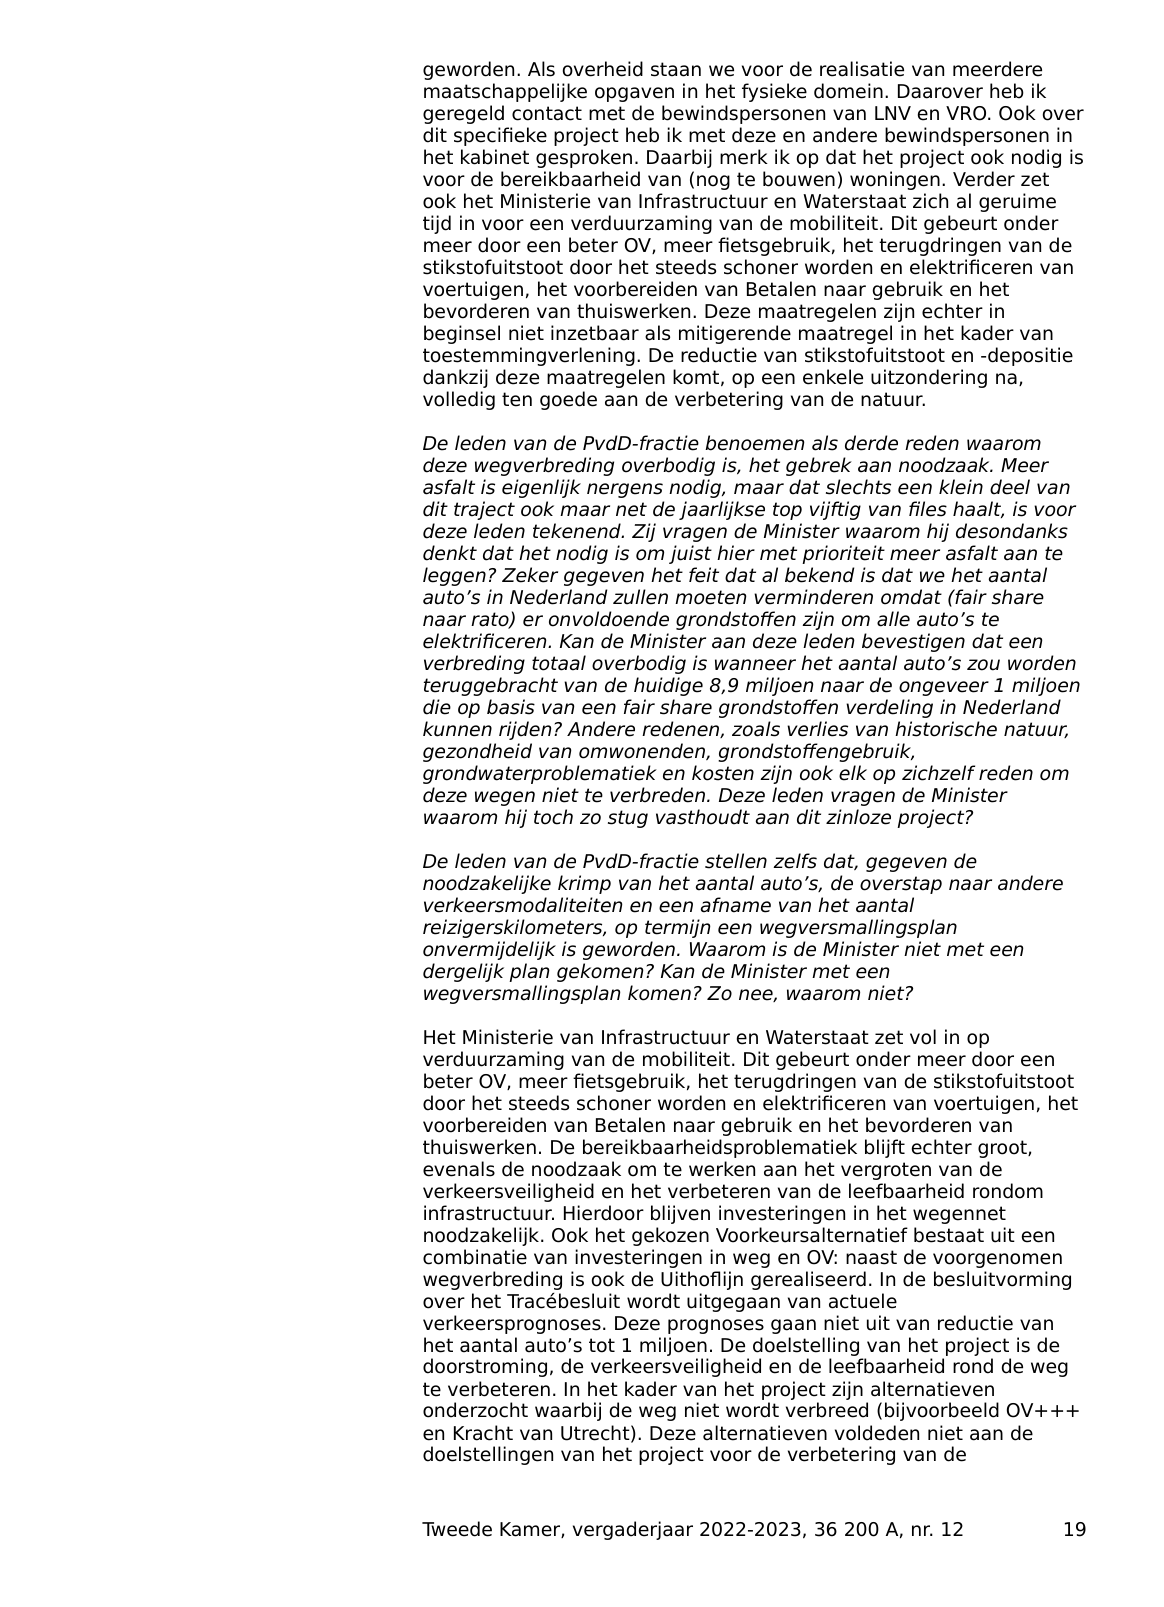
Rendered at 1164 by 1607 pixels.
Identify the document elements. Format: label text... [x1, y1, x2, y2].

text Het Ministerie van Infrastructuur en Waterstaat zet vol in op verduurzaming van de mobiliteit. Dit gebeurt onder meer door een beter OV, meer fietsgebruik, het terugdringen van de stikstofuitstoot door het steeds schoner worden en elektrificeren van voertuigen, het voorbereiden van Betalen naar gebruik en het bevorderen van thuiswerken. De bereikbaarheidsproblematiek blijft echter groot, evenals de noodzaak om te werken aan het vergroten van de verkeersveiligheid en het verbeteren van de leefbaarheid rondom infrastructuur. Hierdoor blijven investeringen in het wegennet noodzakelijk. Ook het gekozen Voorkeursalternatief bestaat uit een combinatie van investeringen in weg en OV: naast de voorgenomen wegverbreding is ook de Uithoflijn gerealiseerd. In de besluitvorming over het Tracébesluit wordt uitgegaan van actuele verkeersprognoses. Deze prognoses gaan niet uit van reductie van het aantal auto’s tot 1 miljoen. De doelstelling van het project is de doorstroming, de verkeersveiligheid en de leefbaarheid rond de weg te verbeteren. In het kader van het project zijn alternatieven onderzocht waarbij de weg niet wordt verbreed (bijvoorbeeld OV+++ en Kracht van Utrecht). Deze alternatieven voldeden niet aan de doelstellingen van het project voor de verbetering van de [422, 1027, 1087, 1466]
text De leden van de PvdD-fractie benoemen als derde reden waarom deze wegverbreding overbodig is, het gebrek aan noodzaak. Meer asfalt is eigenlijk nergens nodig, maar dat slechts een klein deel van dit traject ook maar net de jaarlijkse top vijftig van files haalt, is voor deze leden tekenend. Zij vragen de Minister waarom hij desondanks denkt dat het nodig is om juist hier met prioriteit meer asfalt aan te leggen? Zeker gegeven het feit dat al bekend is dat we het aantal auto’s in Nederland zullen moeten verminderen omdat (fair share naar rato) er onvoldoende grondstoffen zijn om alle auto’s te elektrificeren. Kan de Minister aan deze leden bevestigen dat een verbreding totaal overbodig is wanneer het aantal auto’s zou worden teruggebracht van de huidige 8,9 miljoen naar de ongeveer 1 miljoen die op basis van een fair share grondstoffen verdeling in Nederland kunnen rijden? Andere redenen, zoals verlies van historische natuur, gezondheid van omwonenden, grondstoffengebruik, grondwaterproblematiek en kosten zijn ook elk op zichzelf reden om deze wegen niet te verbreden. Deze leden vragen de Minister waarom hij toch zo stug vasthoudt aan dit zinloze project? [422, 433, 1087, 828]
text De leden van de PvdD-fractie stellen zelfs dat, gegeven de noodzakelijke krimp van het aantal auto’s, de overstap naar andere verkeersmodaliteiten en een afname van het aantal reizigerskilometers, op termijn een wegversmallingsplan onvermijdelijk is geworden. Waarom is de Minister niet met een dergelijk plan gekomen? Kan de Minister met een wegversmallingsplan komen? Zo nee, waarom niet? [422, 851, 1087, 1004]
text geworden. Als overheid staan we voor de realisatie van meerdere maatschappelijke opgaven in het fysieke domein. Daarover heb ik geregeld contact met de bewindspersonen van LNV en VRO. Ook over dit specifieke project heb ik met deze en andere bewindspersonen in het kabinet gesproken. Daarbij merk ik op dat het project ook nodig is voor de bereikbaarheid van (nog te bouwen) woningen. Verder zet ook het Ministerie van Infrastructuur en Waterstaat zich al geruime tijd in voor een verduurzaming van de mobiliteit. Dit gebeurt onder meer door een beter OV, meer fietsgebruik, het terugdringen van de stikstofuitstoot door het steeds schoner worden en elektrificeren van voertuigen, het voorbereiden van Betalen naar gebruik en het bevorderen van thuiswerken. Deze maatregelen zijn echter in beginsel niet inzetbaar als mitigerende maatregel in het kader van toestemmingverlening. De reductie van stikstofuitstoot en -depositie dankzij deze maatregelen komt, op een enkele uitzondering na, volledig ten goede aan de verbetering van de natuur. [422, 59, 1087, 411]
